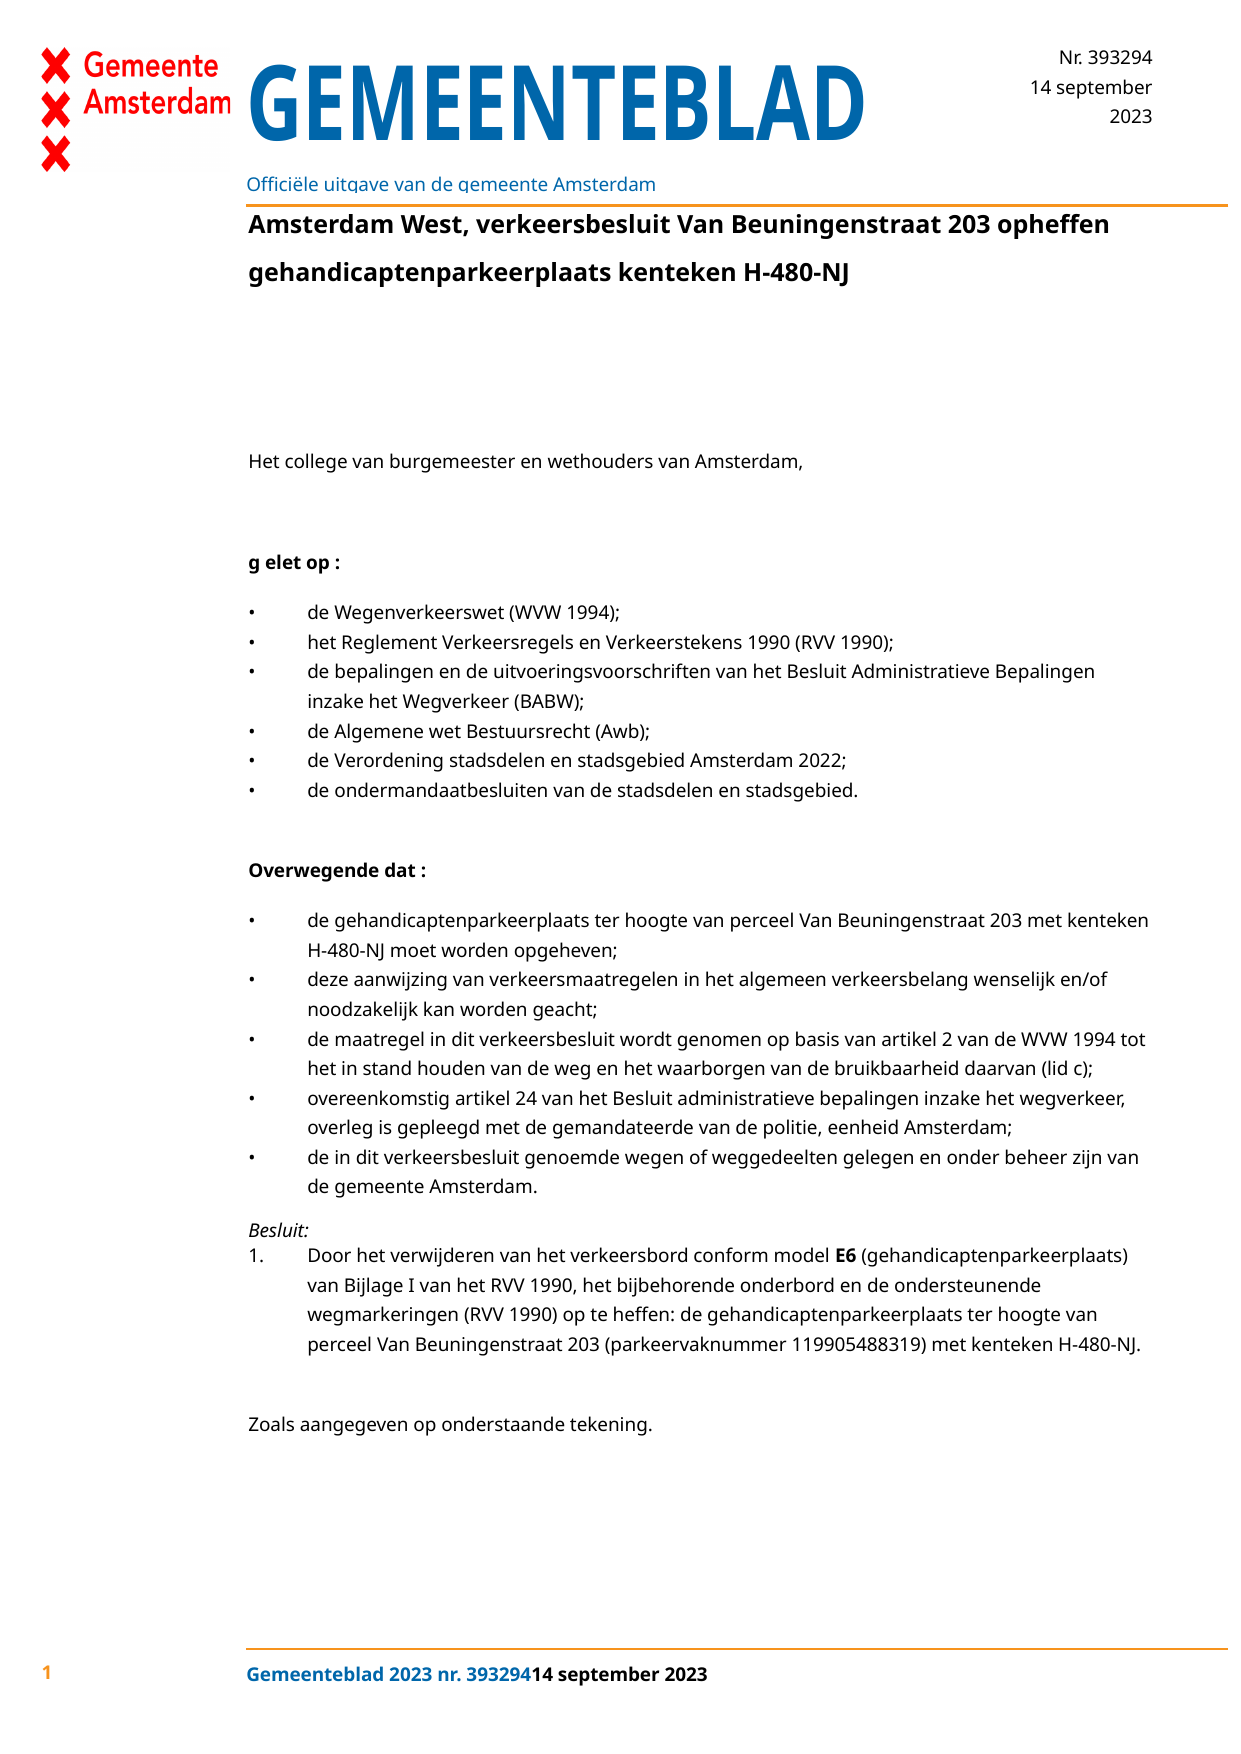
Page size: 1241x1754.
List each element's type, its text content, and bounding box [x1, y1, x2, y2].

picture [41, 47, 231, 172]
list overeenkomstig artikel 24 van het Besluit administratieve bepalingen inzake het wegverkeer, overleg is gepleegd met de gemandateerde van de politie, eenheid Amsterdam; [248, 1085, 1152, 1140]
list Door het verwijderen van het verkeersbord conform model E6 (gehandicaptenparkeerplaats) van Bijlage I van het RVV 1990, het bijbehorende onderbord en de ondersteunende wegmarkeringen (RVV 1990) op te heffen: de gehandicaptenparkeerplaats ter hoogte van perceel Van Beuningenstraat 203 (parkeervaknummer 119905488319) met kenteken H-480-NJ. [248, 1242, 1152, 1357]
list de bepalingen en de uitvoeringsvoorschriften van het Besluit Administratieve Bepalingen inzake het Wegverkeer (BABW); [248, 659, 1152, 714]
list de in dit verkeersbesluit genoemde wegen of weggedeelten gelegen en onder beheer zijn van de gemeente Amsterdam. [248, 1144, 1152, 1199]
text Besluit: [248, 1217, 1152, 1242]
text Zoals aangegeven op onderstaande tekening. [248, 1411, 1152, 1437]
text Amsterdam West, verkeersbesluit Van Beuningenstraat 203 opheffen gehandicaptenparkeerplaats kenteken H-480-NJ [248, 207, 1152, 288]
list de maatregel in dit verkeersbesluit wordt genomen op basis van artikel 2 van de WVW 1994 tot het in stand houden van de weg en het waarborgen van de bruikbaarheid daarvan (lid c); [248, 1026, 1152, 1081]
list deze aanwijzing van verkeersmaatregelen in het algemeen verkeersbelang wenselijk en/of noodzakelijk kan worden geacht; [248, 967, 1152, 1022]
list de ondermandaatbesluiten van de stadsdelen en stadsgebied. [248, 777, 1152, 803]
text Overwegende dat : [248, 857, 1152, 883]
list de Wegenverkeerswet (WVW 1994); [248, 599, 1152, 625]
list de Algemene wet Bestuursrecht (Awb); [248, 718, 1152, 743]
text g elet op : [248, 549, 1152, 575]
list de gehandicaptenparkeerplaats ter hoogte van perceel Van Beuningenstraat 203 met kenteken H-480-NJ moet worden opgeheven; [248, 907, 1152, 963]
list het Reglement Verkeersregels en Verkeerstekens 1990 (RVV 1990); [248, 629, 1152, 655]
list de Verordening stadsdelen en stadsgebied Amsterdam 2022; [248, 747, 1152, 773]
text Het college van burgemeester en wethouders van Amsterdam, [248, 448, 1152, 474]
